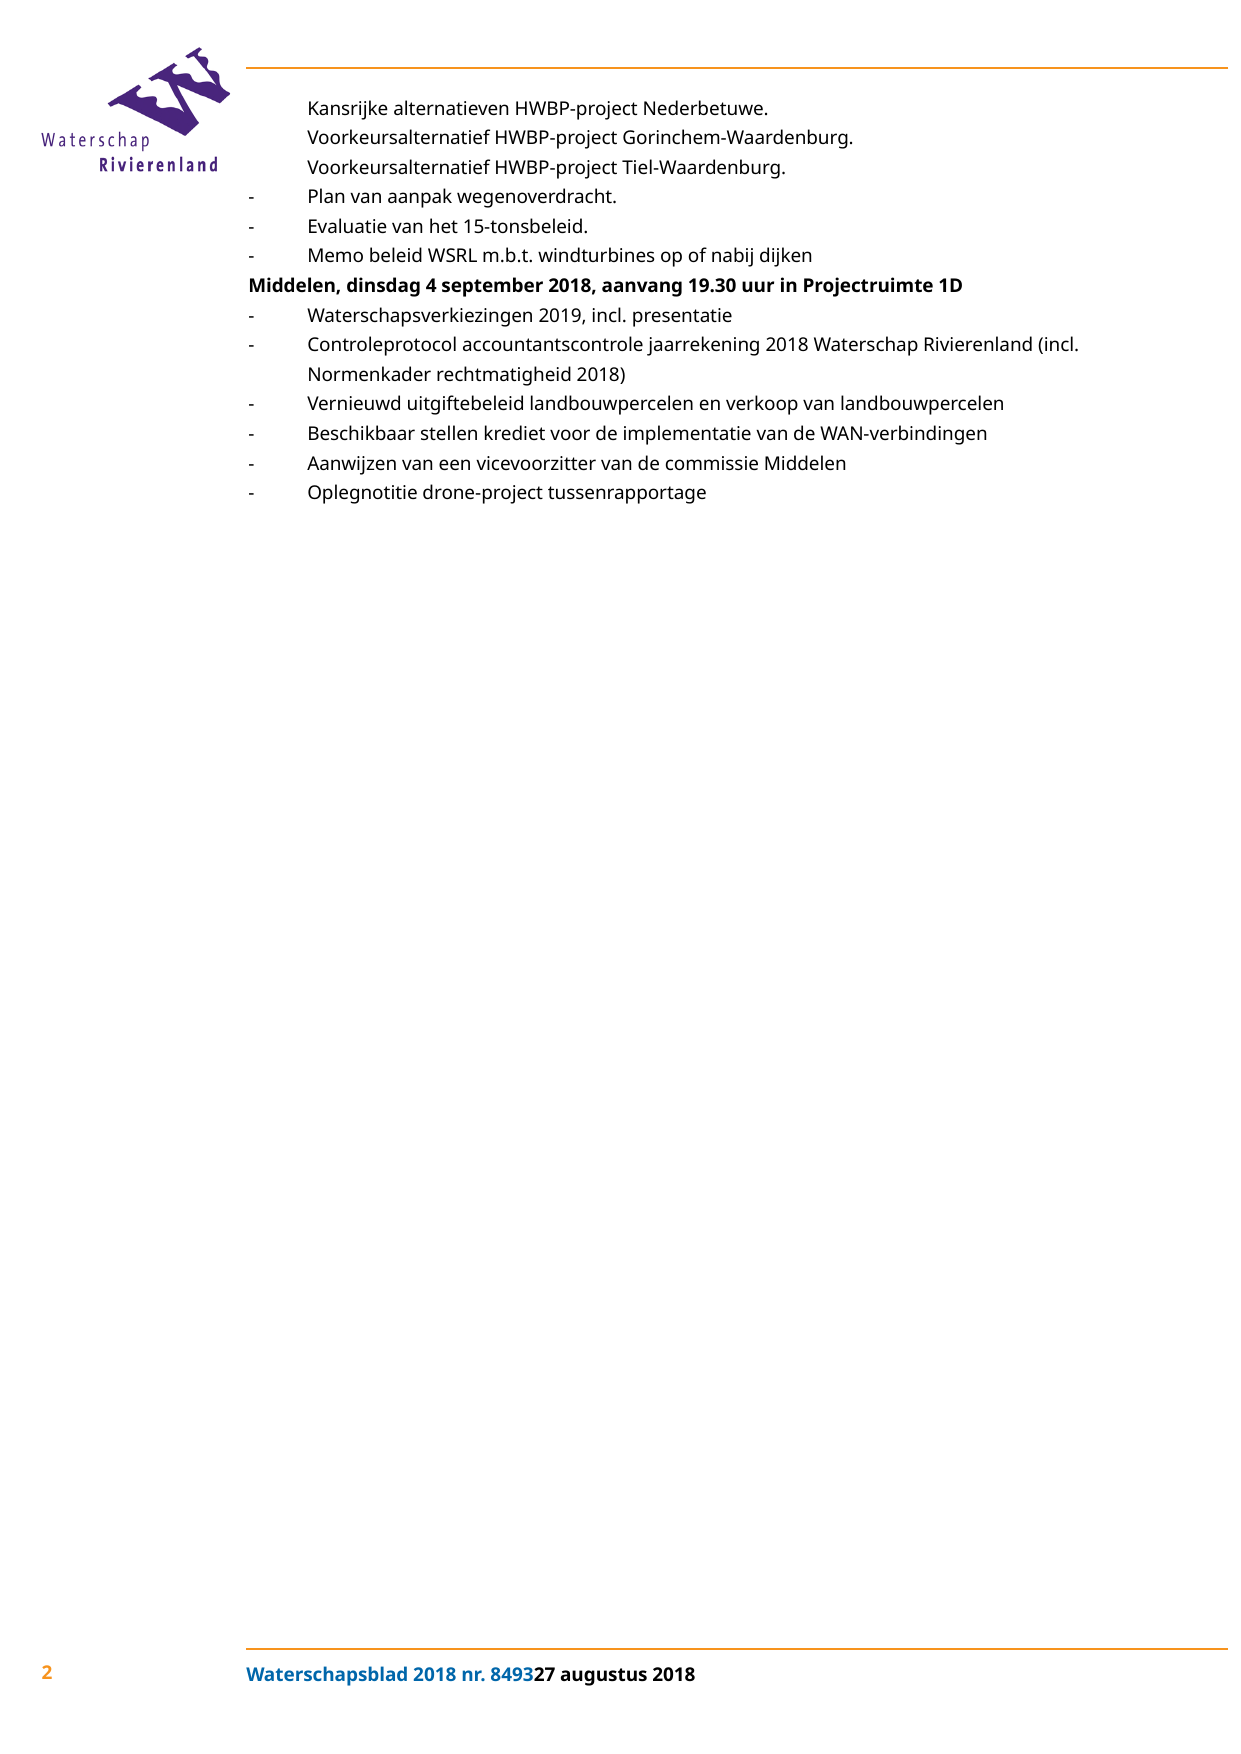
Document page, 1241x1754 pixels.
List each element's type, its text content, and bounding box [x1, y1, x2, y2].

list Oplegnotitie drone-project tussenrapportage [248, 479, 1152, 505]
list Plan van aanpak wegenoverdracht. [248, 183, 1152, 209]
list Waterschapsverkiezingen 2019, incl. presentatie [248, 302, 1152, 328]
list Voorkeursalternatief HWBP-project Tiel-Waardenburg. [248, 154, 1152, 180]
list Controleprotocol accountantscontrole jaarrekening 2018 Waterschap Rivierenland (incl. Normenkader rechtmatigheid 2018) [248, 331, 1152, 387]
list Evaluatie van het 15-tonsbeleid. [248, 213, 1152, 239]
list Vernieuwd uitgiftebeleid landbouwpercelen en verkoop van landbouwpercelen [248, 391, 1152, 416]
list Beschikbaar stellen krediet voor de implementatie van de WAN-verbindingen [248, 420, 1152, 446]
list Memo beleid WSRL m.b.t. windturbines op of nabij dijken [248, 243, 1152, 268]
picture [41, 47, 231, 172]
text Middelen, dinsdag 4 september 2018, aanvang 19.30 uur in Projectruimte 1D [248, 272, 1152, 298]
list Voorkeursalternatief HWBP-project Gorinchem-Waardenburg. [248, 124, 1152, 150]
list Aanwijzen van een vicevoorzitter van de commissie Middelen [248, 450, 1152, 476]
list Kansrijke alternatieven HWBP-project Nederbetuwe. [248, 95, 1152, 121]
